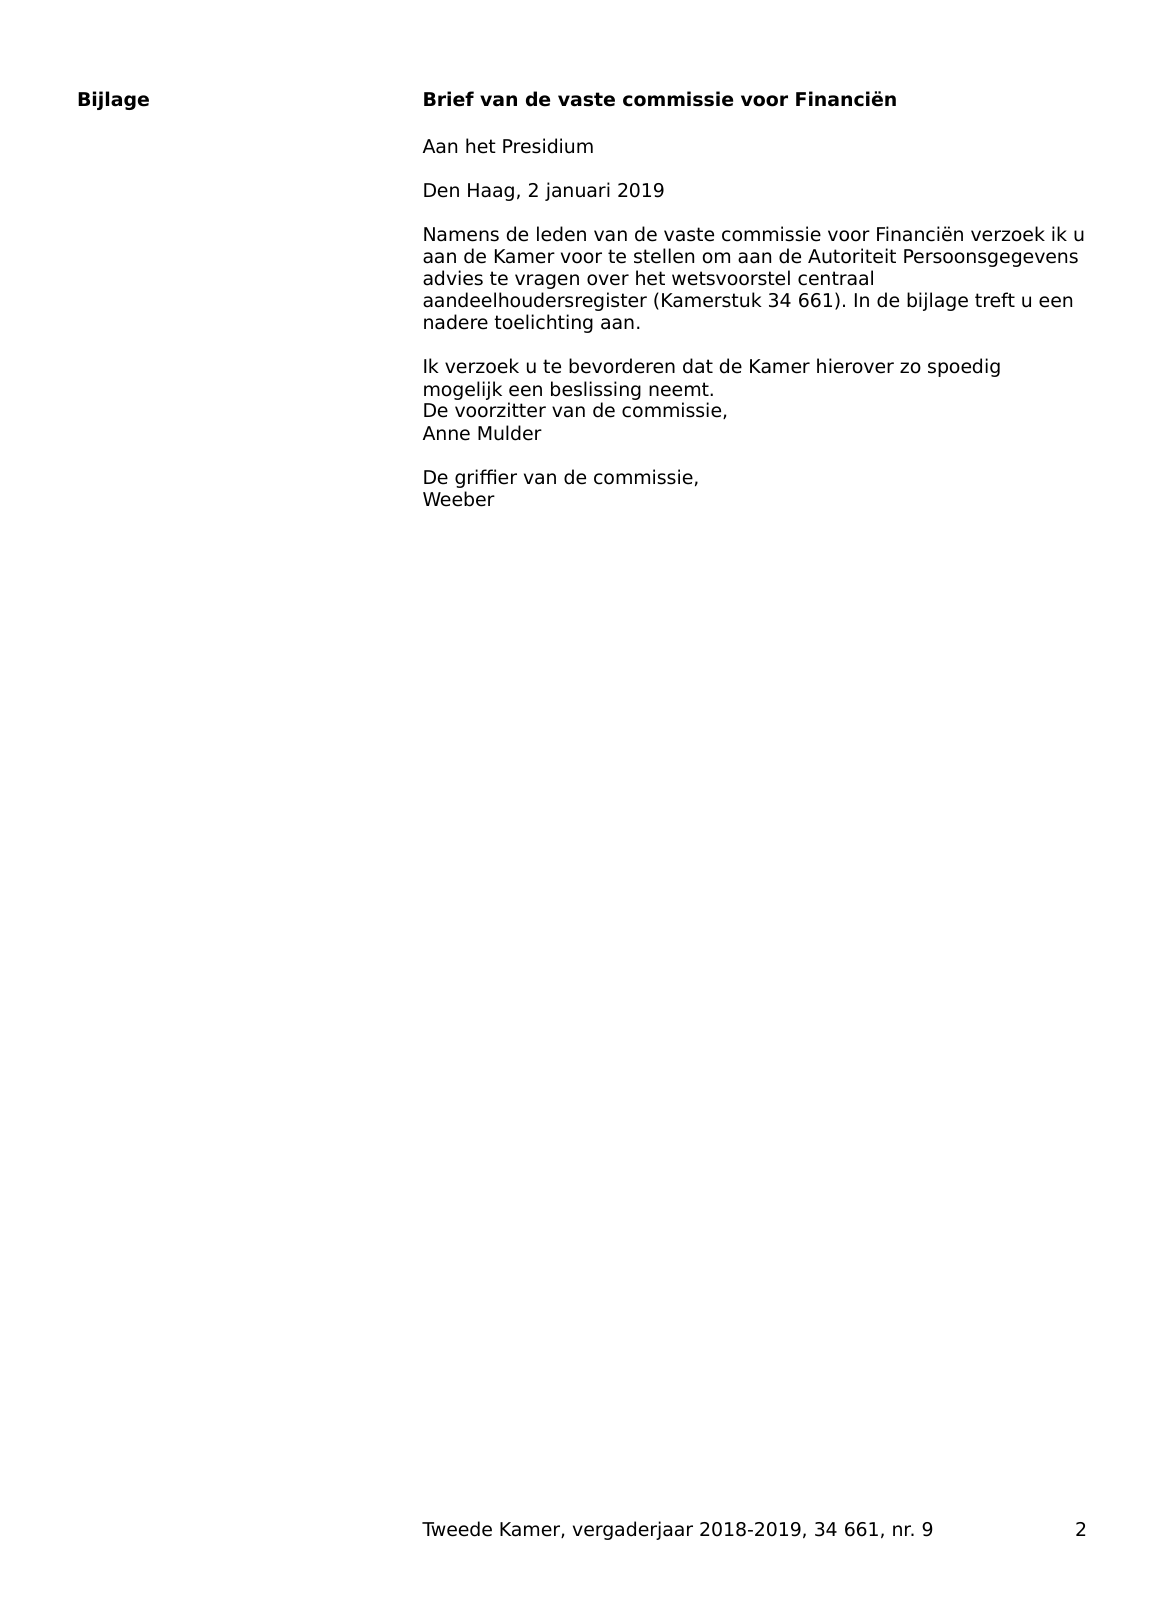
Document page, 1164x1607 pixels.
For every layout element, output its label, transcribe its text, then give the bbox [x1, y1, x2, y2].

text De voorzitter van de commissie, Anne Mulder [422, 400, 1087, 444]
text Den Haag, 2 januari 2019 [422, 180, 1087, 202]
text Namens de leden van de vaste commissie voor Financiën verzoek ik u aan de Kamer voor te stellen om aan de Autoriteit Persoonsgegevens advies te vragen over het wetsvoorstel centraal aandeelhoudersregister (Kamerstuk 34 661). In de bijlage treft u een nadere toelichting aan. [422, 224, 1087, 334]
text De griffier van de commissie, Weeber [422, 467, 1087, 511]
text Ik verzoek u te bevorderen dat de Kamer hierover zo spoedig mogelijk een beslissing neemt. [422, 356, 1087, 400]
subtitle Bijlage Brief van de vaste commissie voor Financiën [77, 89, 1087, 111]
text Aan het Presidium [422, 136, 1087, 158]
